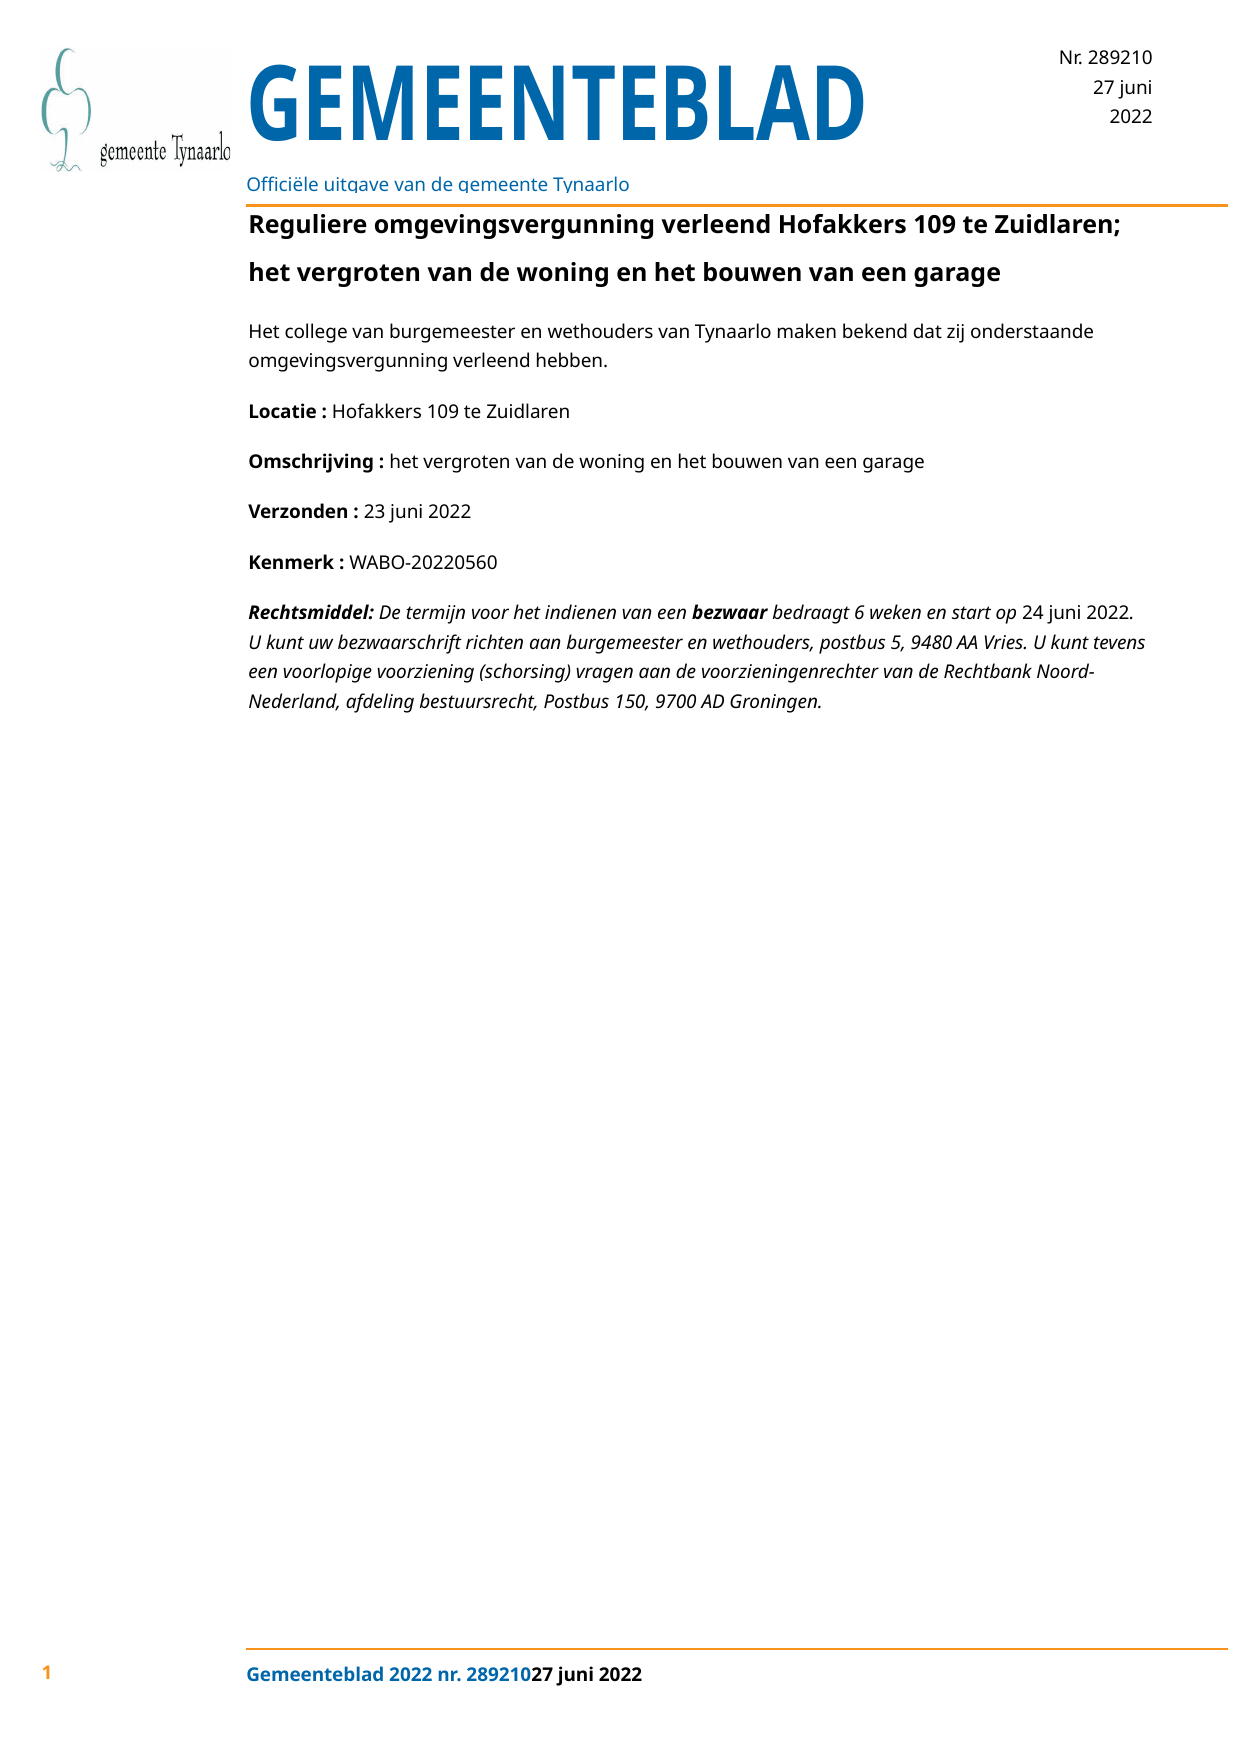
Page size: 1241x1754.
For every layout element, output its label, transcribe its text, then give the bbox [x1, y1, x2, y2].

text Kenmerk : WABO-20220560 [248, 549, 1152, 575]
text Verzonden : 23 juni 2022 [248, 499, 1152, 524]
text Locatie : Hofakkers 109 te Zuidlaren [248, 398, 1152, 424]
text Rechtsmiddel: De termijn voor het indienen van een bezwaar bedraagt 6 weken en start op 24 juni 2022. U kunt uw bezwaarschrift richten aan burgemeester en wethouders, postbus 5, 9480 AA Vries. U kunt tevens een voorlopige voorziening (schorsing) vragen aan de voorzieningenrechter van de Rechtbank Noord-Nederland, afdeling bestuursrecht, Postbus 150, 9700 AD Groningen. [248, 599, 1152, 714]
text Reguliere omgevingsvergunning verleend Hofakkers 109 te Zuidlaren; het vergroten van de woning en het bouwen van een garage [248, 207, 1152, 288]
text Het college van burgemeester en wethouders van Tynaarlo maken bekend dat zij onderstaande omgevingsvergunning verleend hebben. [248, 318, 1152, 373]
text Omschrijving : het vergroten van de woning en het bouwen van een garage [248, 448, 1152, 474]
picture [41, 47, 231, 172]
